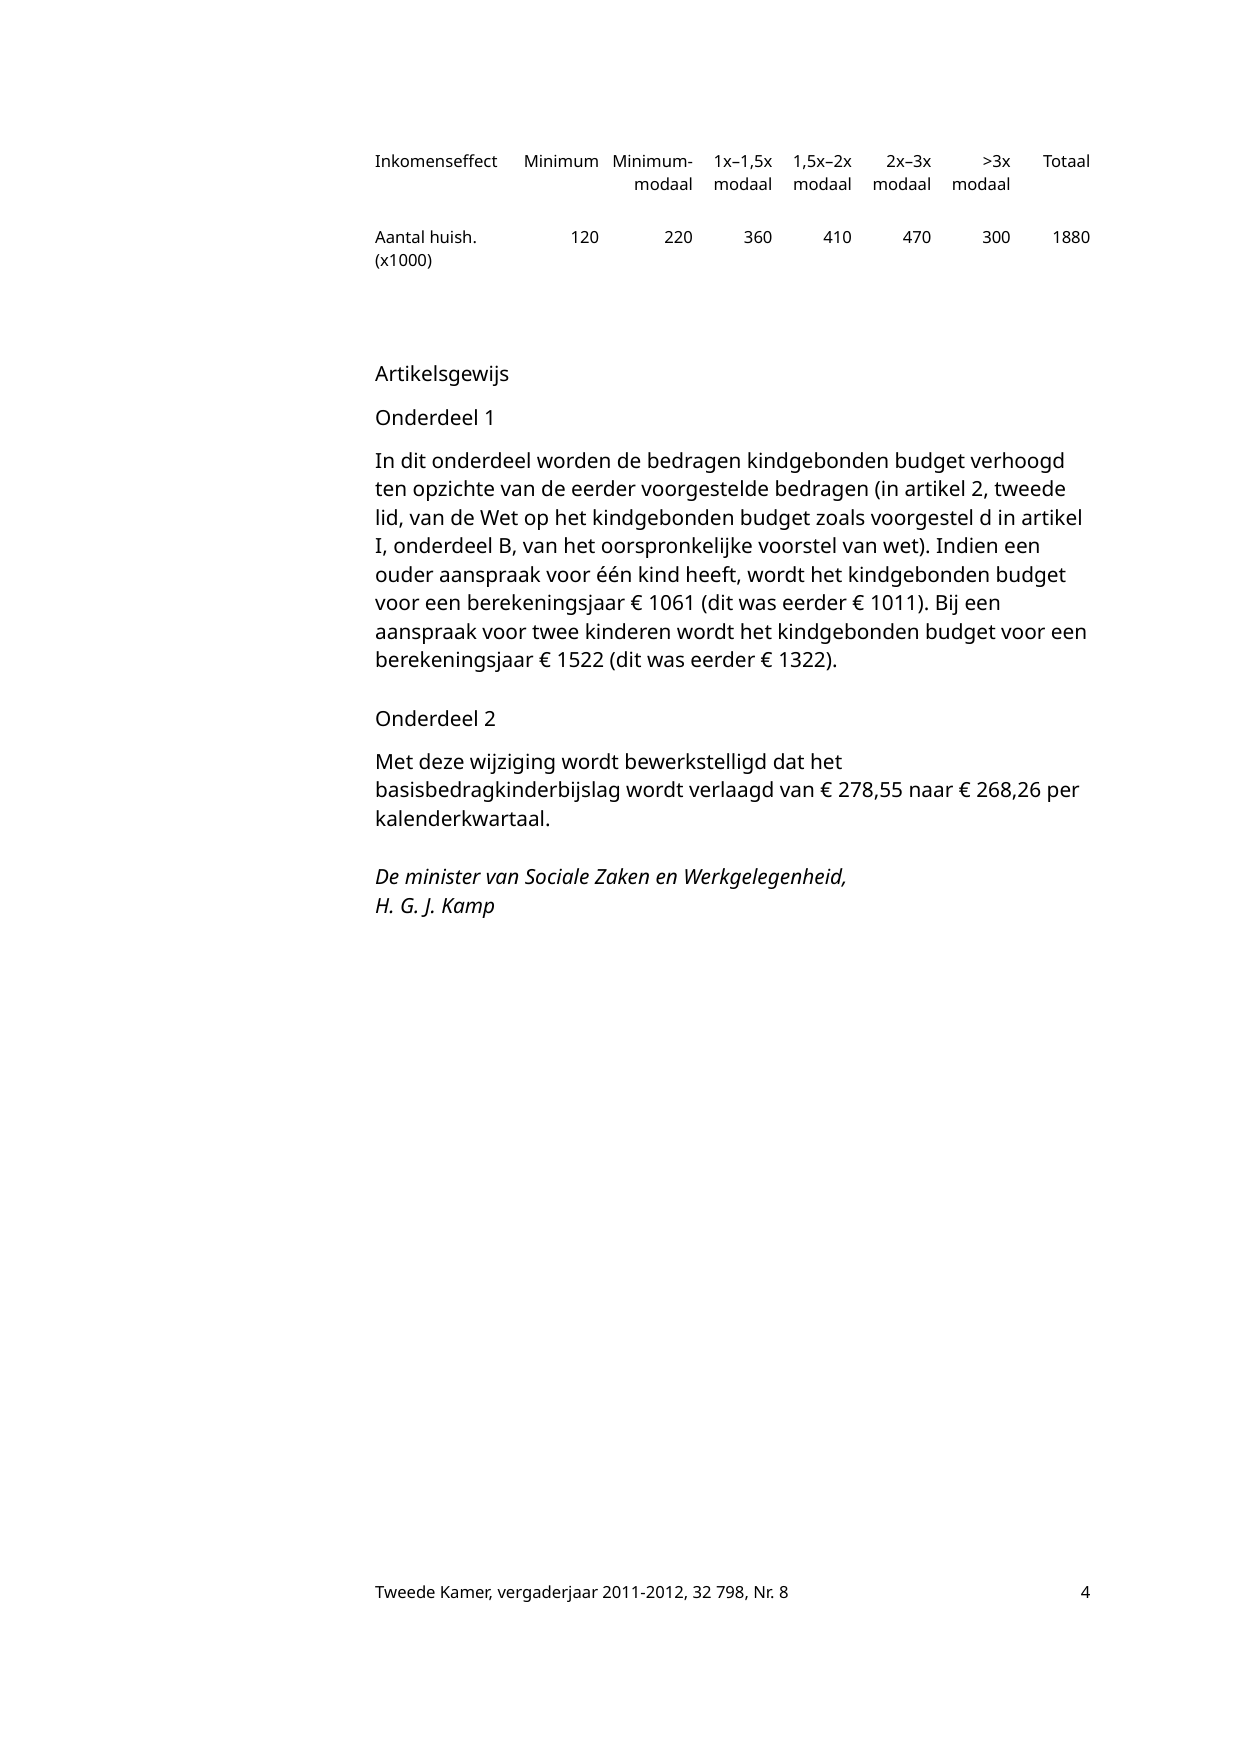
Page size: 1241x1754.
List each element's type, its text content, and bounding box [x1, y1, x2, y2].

table_header Totaal [1011, 150, 1090, 225]
table_header Inkomenseffect [375, 150, 512, 225]
table_cell 360 [693, 225, 772, 301]
text Onderdeel 2 [375, 704, 1090, 732]
table_cell 120 [512, 225, 599, 301]
table_cell Aantal huish. (x1000) [375, 225, 512, 301]
table_cell 220 [599, 225, 693, 301]
table_cell 410 [772, 225, 852, 301]
table_cell 300 [931, 225, 1011, 301]
table_header Minimum [512, 150, 599, 225]
text H. G. J. Kamp [375, 891, 1090, 919]
text Onderdeel 1 [375, 403, 1090, 431]
text Met deze wijziging wordt bewerkstelligd dat het basisbedragkinderbijslag wordt verlaagd van € 278,55 naar € 268,26 per kalenderkwartaal. [375, 747, 1090, 832]
text Artikelsgewijs [375, 359, 1090, 388]
table_cell 1880 [1011, 225, 1090, 301]
table_header 1,5x–2x modaal [772, 150, 852, 225]
table_cell 470 [852, 225, 931, 301]
table_header 1x–1,5x modaal [693, 150, 772, 225]
table_header Minimum-modaal [599, 150, 693, 225]
text In dit onderdeel worden de bedragen kindgebonden budget verhoogd ten opzichte van de eerder voorgestelde bedragen (in artikel 2, tweede lid, van de Wet op het kindgebonden budget zoals voorgestel d in artikel I, onderdeel B, van het oorspronkelijke voorstel van wet). Indien een ouder aanspraak voor één kind heeft, wordt het kindgebonden budget voor een berekeningsjaar € 1061 (dit was eerder € 1011). Bij een aanspraak voor twee kinderen wordt het kindgebonden budget voor een berekeningsjaar € 1522 (dit was eerder € 1322). [375, 446, 1090, 674]
text De minister van Sociale Zaken en Werkgelegenheid, [375, 862, 1090, 891]
table_header >3x modaal [931, 150, 1011, 225]
table_header 2x–3x modaal [852, 150, 931, 225]
